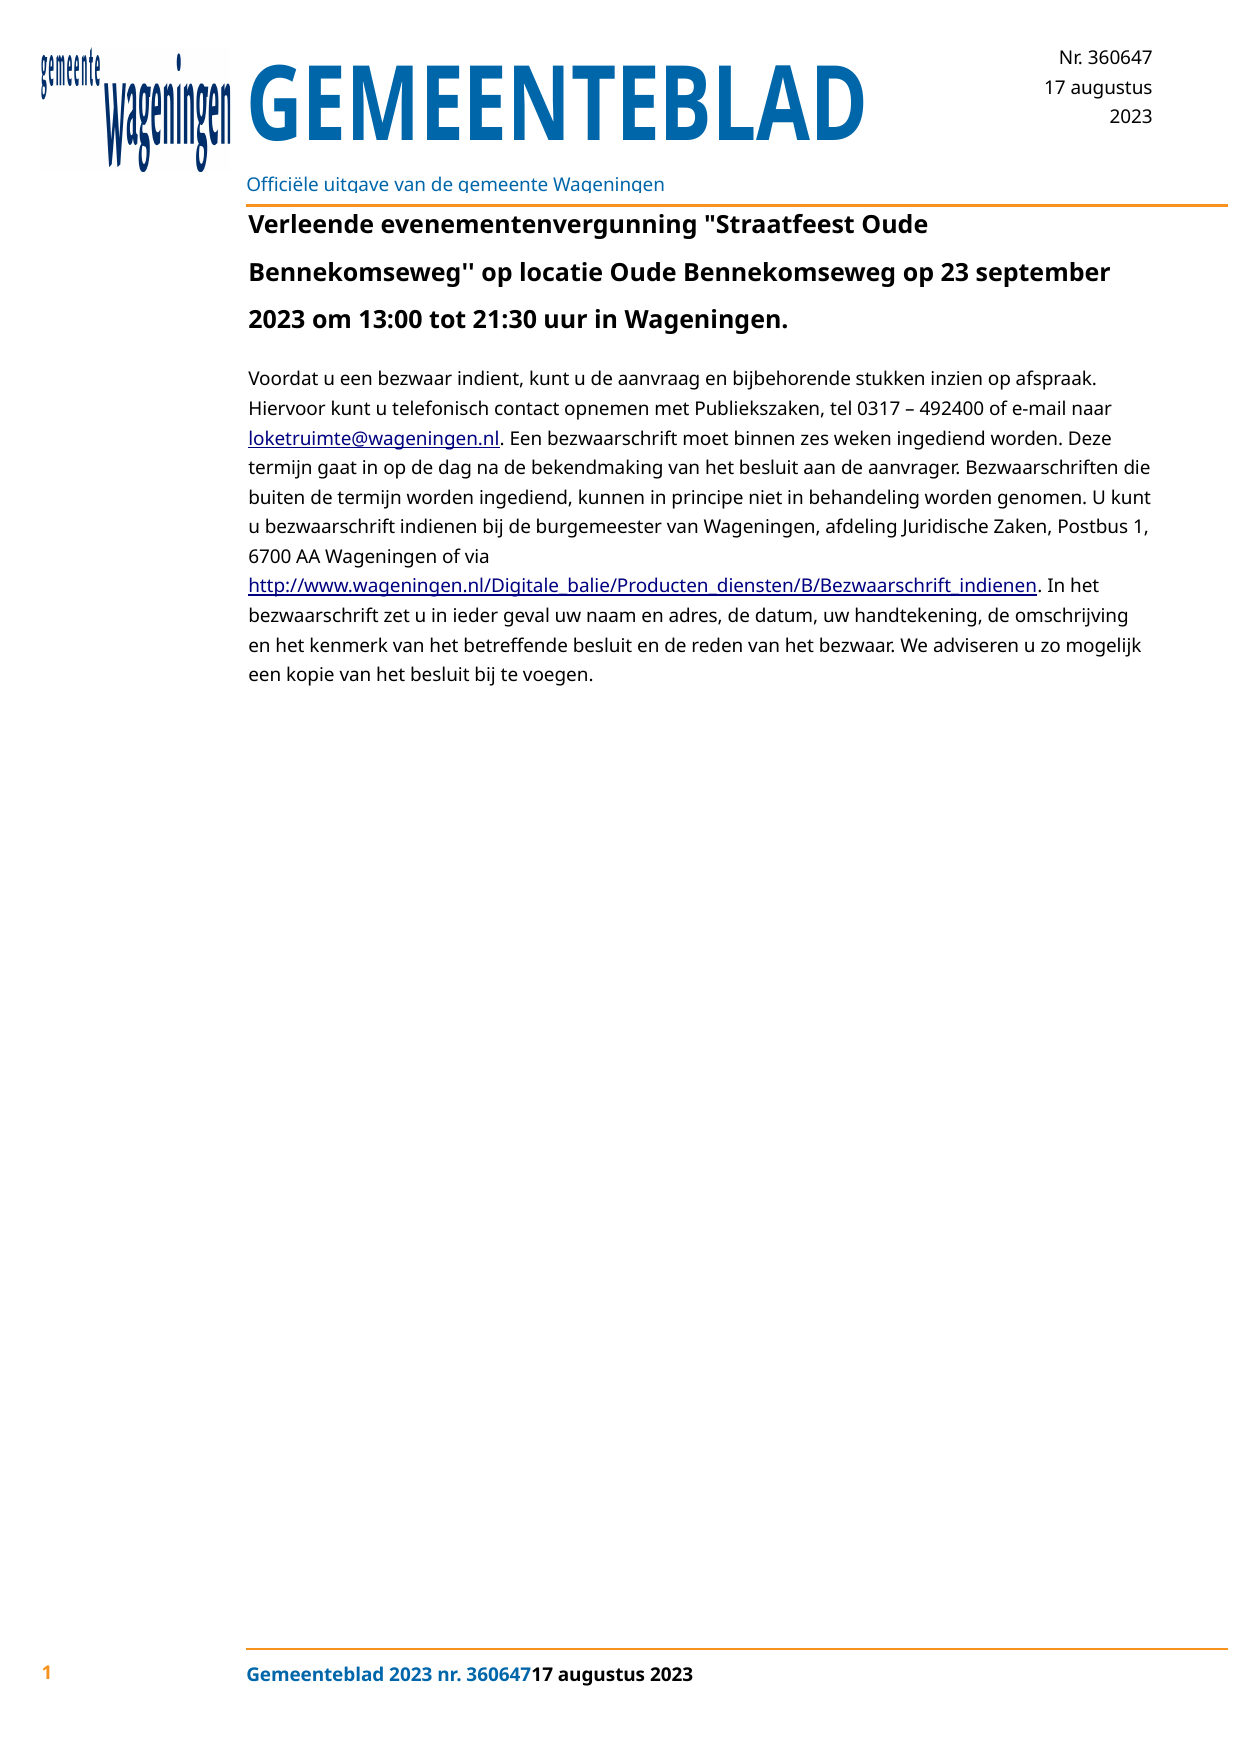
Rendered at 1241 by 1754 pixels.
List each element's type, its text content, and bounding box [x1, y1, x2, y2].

text Voordat u een bezwaar indient, kunt u de aanvraag en bijbehorende stukken inzien op afspraak. Hiervoor kunt u telefonisch contact opnemen met Publiekszaken, tel 0317 – 492400 of e-mail naar loketruimte@wageningen.nl. Een bezwaarschrift moet binnen zes weken ingediend worden. Deze termijn gaat in op de dag na de bekendmaking van het besluit aan de aanvrager. Bezwaarschriften die buiten de termijn worden ingediend, kunnen in principe niet in behandeling worden genomen. U kunt u bezwaarschrift indienen bij de burgemeester van Wageningen, afdeling Juridische Zaken, Postbus 1, 6700 AA Wageningen of via http://www.wageningen.nl/Digitale_balie/Producten_diensten/B/Bezwaarschrift_indienen. In het bezwaarschrift zet u in ieder geval uw naam en adres, de datum, uw handtekening, de omschrijving en het kenmerk van het betreffende besluit en de reden van het bezwaar. We adviseren u zo mogelijk een kopie van het besluit bij te voegen. [248, 366, 1152, 687]
text Verleende evenementenvergunning "Straatfeest Oude Bennekomseweg'' op locatie Oude Bennekomseweg op 23 september 2023 om 13:00 tot 21:30 uur in Wageningen. [248, 207, 1152, 336]
picture [41, 47, 231, 172]
